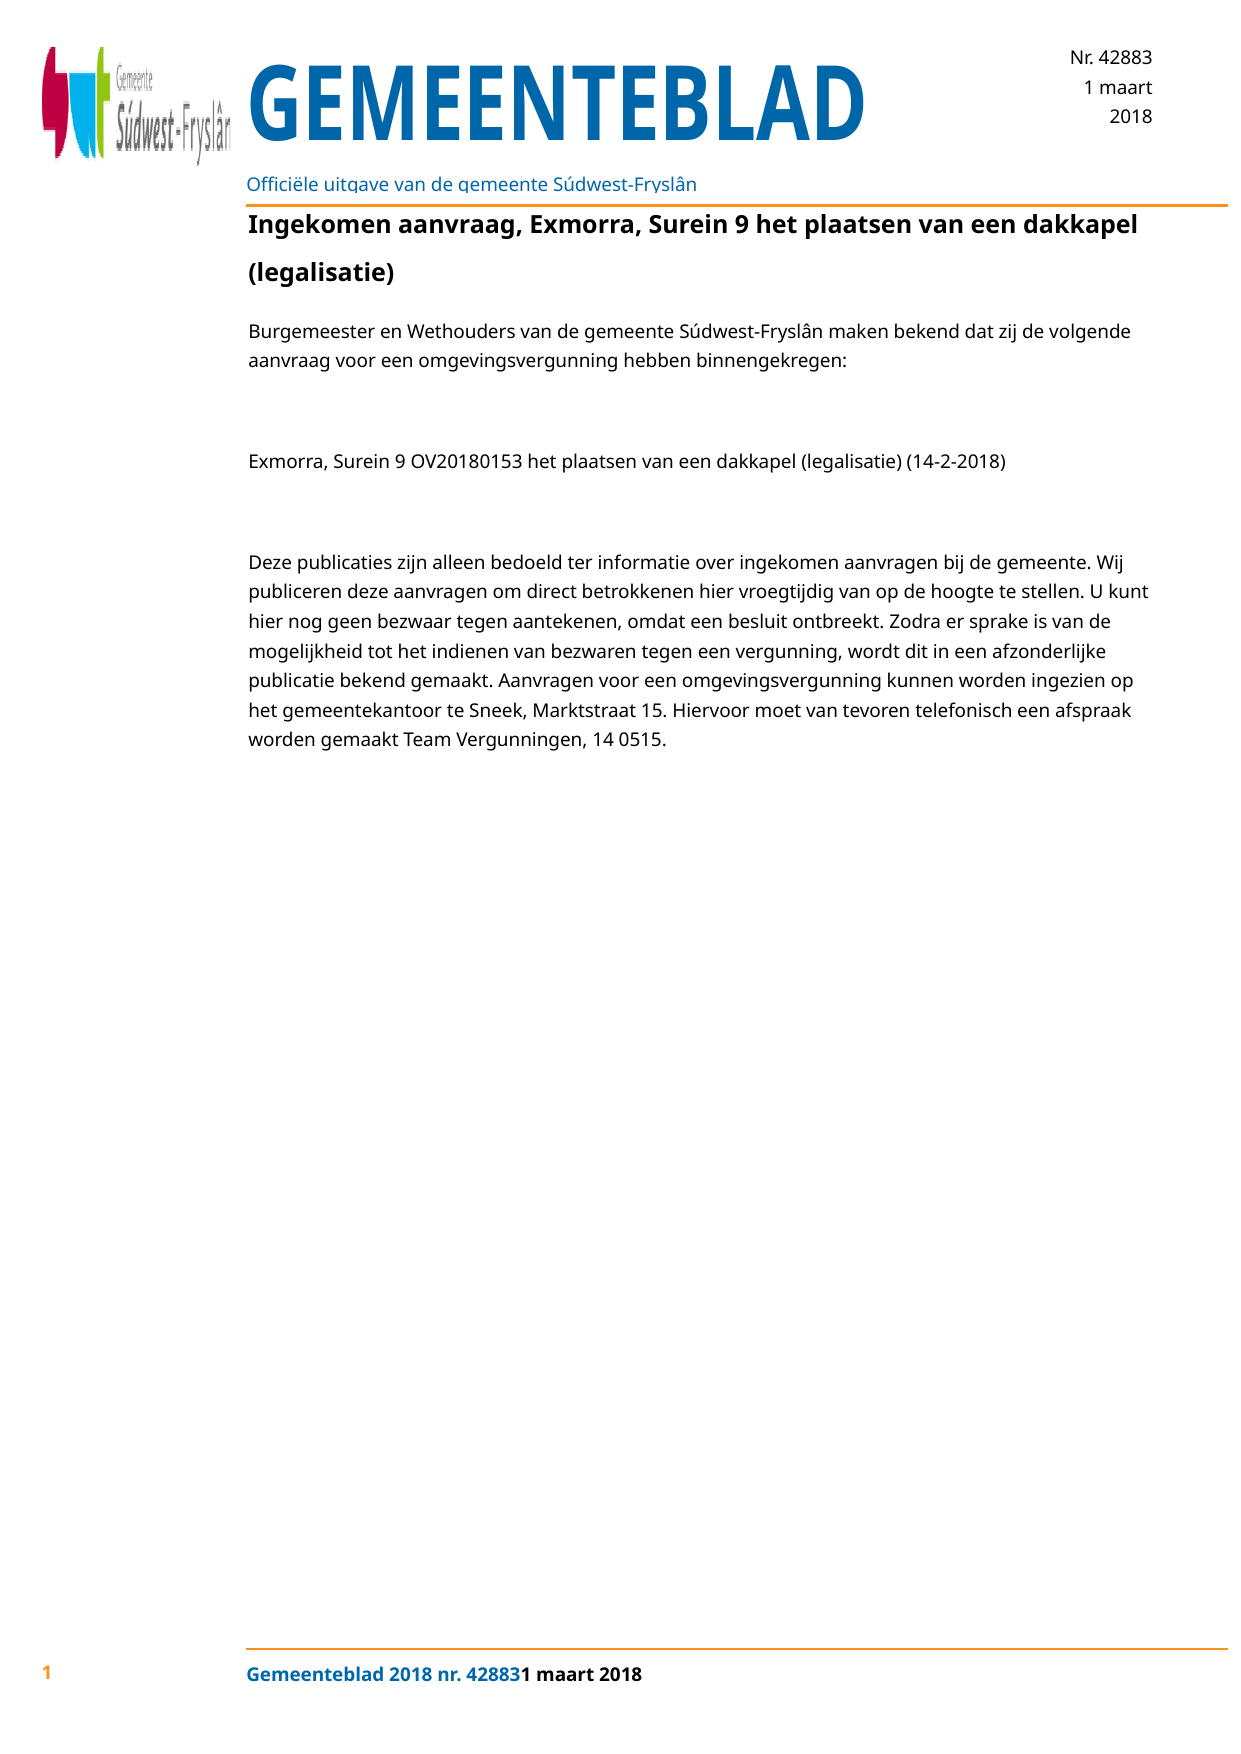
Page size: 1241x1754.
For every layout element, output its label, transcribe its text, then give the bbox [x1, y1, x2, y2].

text Exmorra, Surein 9 OV20180153 het plaatsen van een dakkapel (legalisatie) (14-2-2018) [248, 448, 1152, 474]
text Ingekomen aanvraag, Exmorra, Surein 9 het plaatsen van een dakkapel (legalisatie) [248, 207, 1152, 288]
text Burgemeester en Wethouders van de gemeente Súdwest-Fryslân maken bekend dat zij de volgende aanvraag voor een omgevingsvergunning hebben binnengekregen: [248, 318, 1152, 373]
picture [41, 47, 231, 172]
text Deze publicaties zijn alleen bedoeld ter informatie over ingekomen aanvragen bij de gemeente. Wij publiceren deze aanvragen om direct betrokkenen hier vroegtijdig van op de hoogte te stellen. U kunt hier nog geen bezwaar tegen aantekenen, omdat een besluit ontbreekt. Zodra er sprake is van de mogelijkheid tot het indienen van bezwaren tegen een vergunning, wordt dit in een afzonderlijke publicatie bekend gemaakt. Aanvragen voor een omgevingsvergunning kunnen worden ingezien op het gemeentekantoor te Sneek, Marktstraat 15. Hiervoor moet van tevoren telefonisch een afspraak worden gemaakt Team Vergunningen, 14 0515. [248, 549, 1152, 752]
